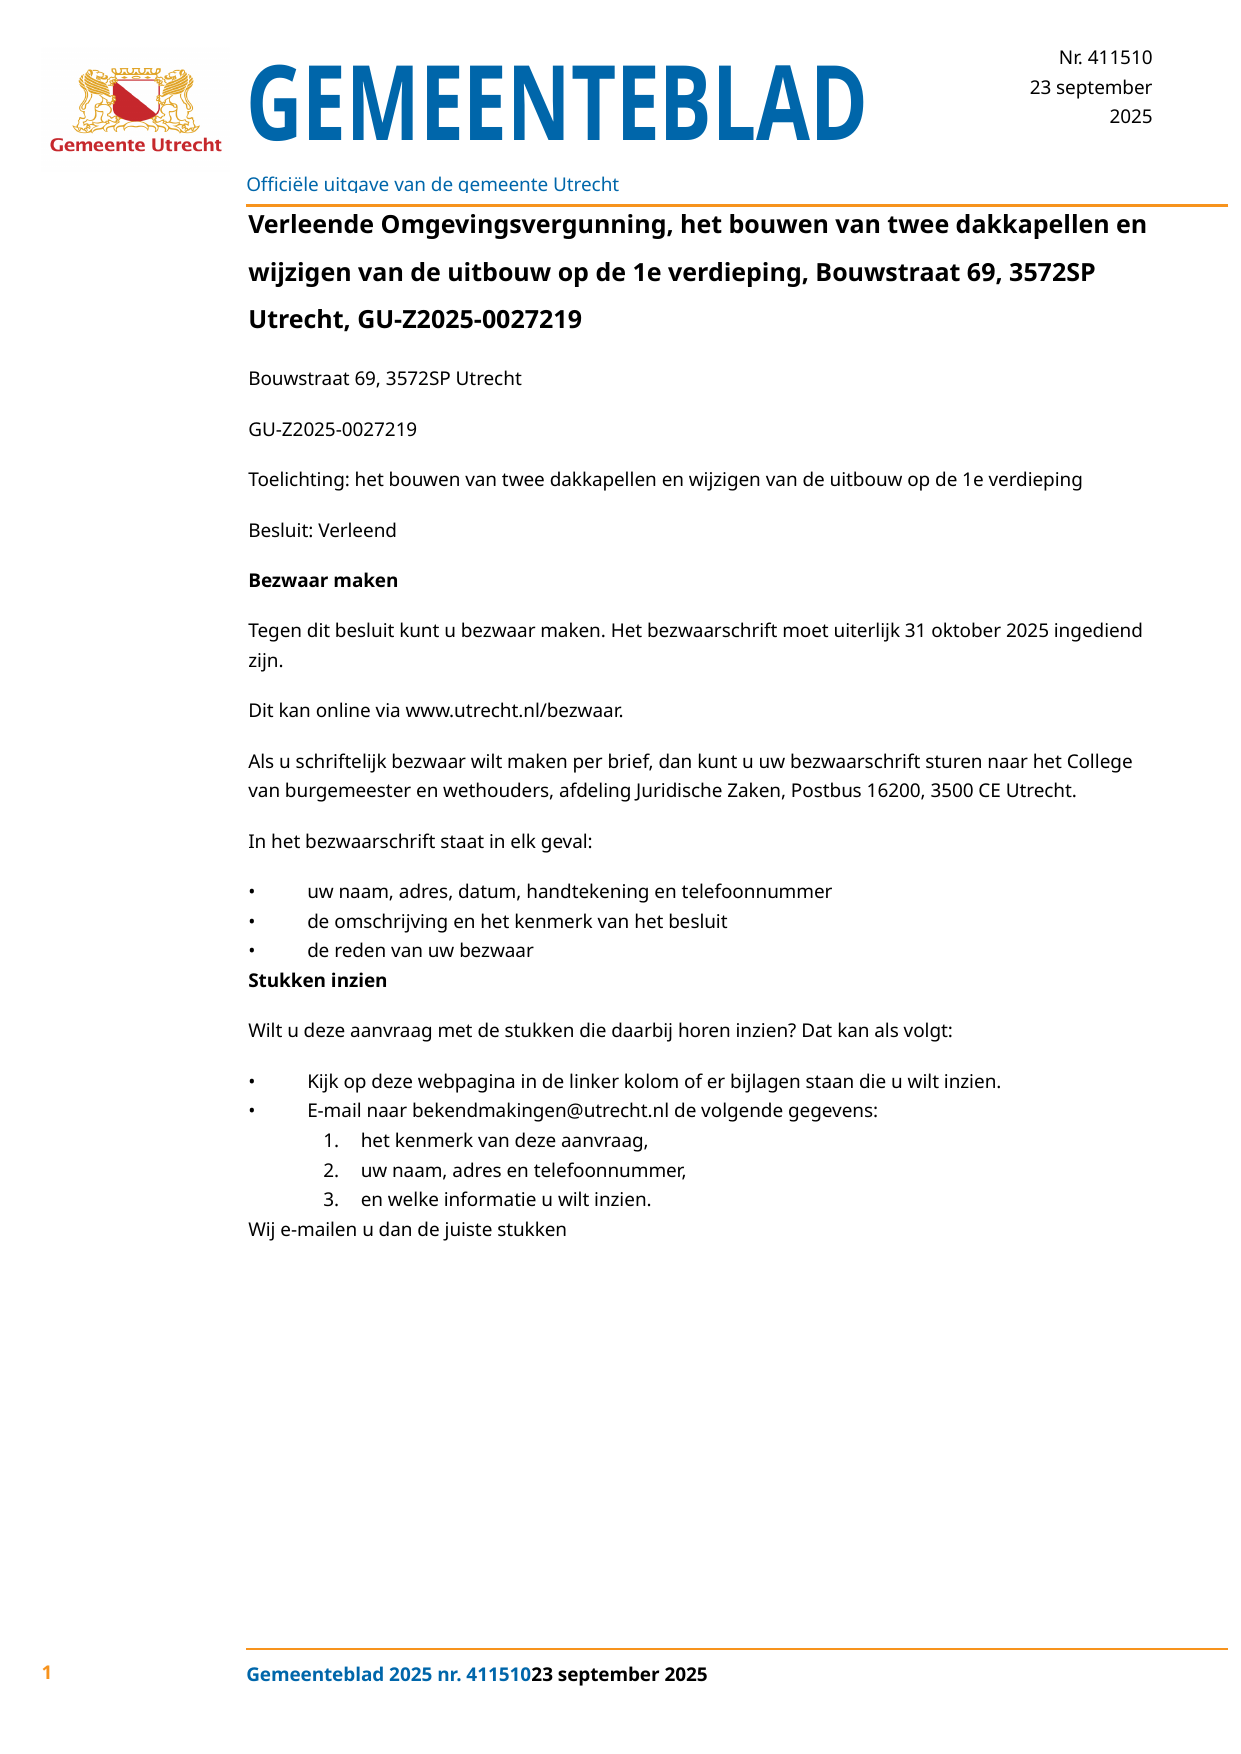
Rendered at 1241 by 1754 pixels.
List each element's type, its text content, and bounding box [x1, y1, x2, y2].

list en welke informatie u wilt inzien. [323, 1186, 1152, 1212]
text GU-Z2025-0027219 [248, 416, 1152, 442]
text Tegen dit besluit kunt u bezwaar maken. Het bezwaarschrift moet uiterlijk 31 oktober 2025 ingediend zijn. [248, 618, 1152, 673]
list Kijk op deze webpagina in de linker kolom of er bijlagen staan die u wilt inzien. [248, 1068, 1152, 1094]
text Besluit: Verleend [248, 517, 1152, 542]
list de omschrijving en het kenmerk van het besluit [248, 908, 1152, 934]
text In het bezwaarschrift staat in elk geval: [248, 828, 1152, 854]
text Dit kan online via www.utrecht.nl/bezwaar. [248, 698, 1152, 723]
text Wilt u deze aanvraag met de stukken die daarbij horen inzien? Dat kan als volgt: [248, 1018, 1152, 1043]
picture [41, 47, 231, 172]
list de reden van uw bezwaar [248, 938, 1152, 963]
list het kenmerk van deze aanvraag, [323, 1127, 1152, 1153]
list uw naam, adres, datum, handtekening en telefoonnummer [248, 878, 1152, 904]
list E-mail naar bekendmakingen@utrecht.nl de volgende gegevens: [248, 1098, 1152, 1123]
text Bouwstraat 69, 3572SP Utrecht [248, 366, 1152, 391]
text Wij e-mailen u dan de juiste stukken [248, 1216, 1152, 1242]
text Verleende Omgevingsvergunning, het bouwen van twee dakkapellen en wijzigen van de uitbouw op de 1e verdieping, Bouwstraat 69, 3572SP Utrecht, GU-Z2025-0027219 [248, 207, 1152, 336]
text Stukken inzien [248, 967, 1152, 993]
text Bezwaar maken [248, 567, 1152, 593]
text Toelichting: het bouwen van twee dakkapellen en wijzigen van de uitbouw op de 1e verdieping [248, 466, 1152, 492]
list uw naam, adres en telefoonnummer, [323, 1157, 1152, 1182]
text Als u schriftelijk bezwaar wilt maken per brief, dan kunt u uw bezwaarschrift sturen naar het College van burgemeester en wethouders, afdeling Juridische Zaken, Postbus 16200, 3500 CE Utrecht. [248, 748, 1152, 803]
